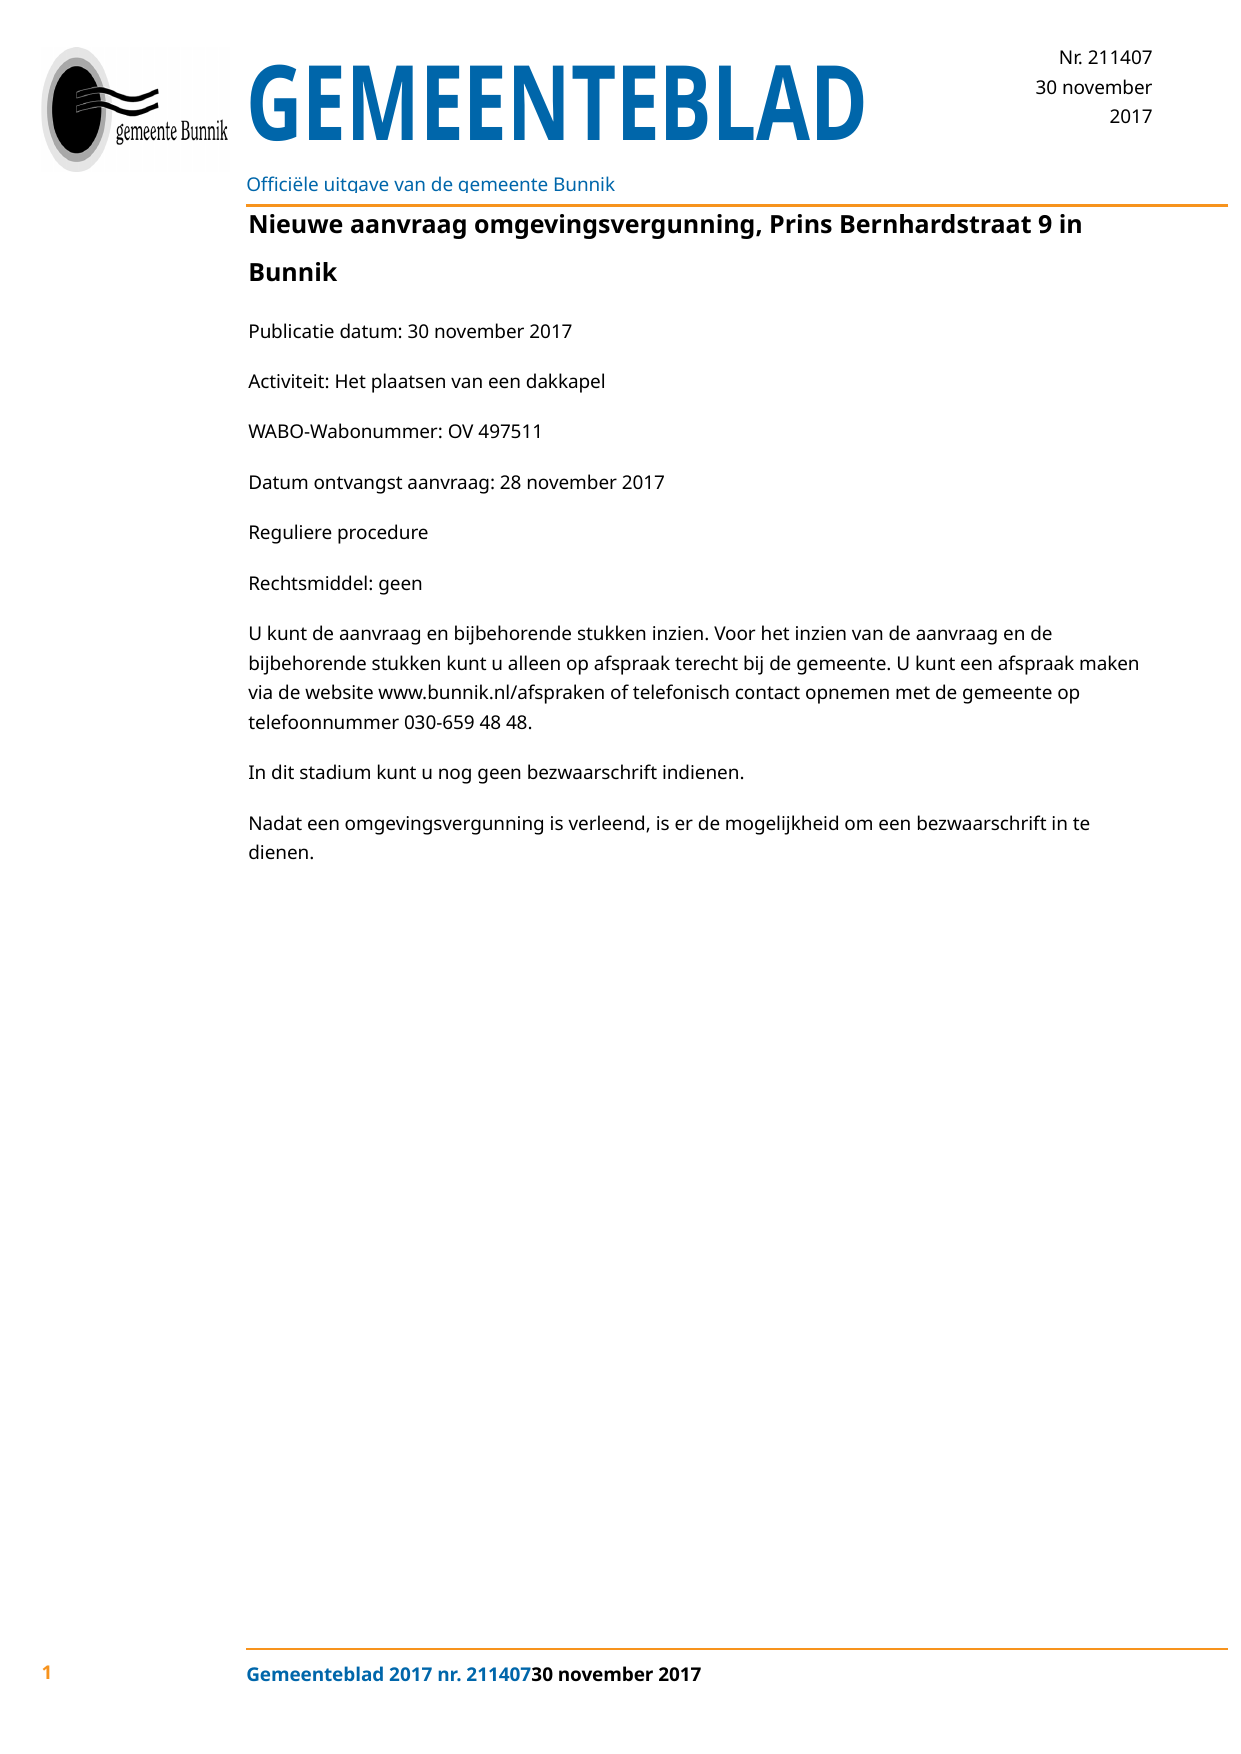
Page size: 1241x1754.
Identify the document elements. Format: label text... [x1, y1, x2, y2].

text U kunt de aanvraag en bijbehorende stukken inzien. Voor het inzien van de aanvraag en de bijbehorende stukken kunt u alleen op afspraak terecht bij de gemeente. U kunt een afspraak maken via de website www.bunnik.nl/afspraken of telefonisch contact opnemen met de gemeente op telefoonnummer 030-659 48 48. [248, 620, 1152, 735]
text Publicatie datum: 30 november 2017 [248, 318, 1152, 344]
text Nadat een omgevingsvergunning is verleend, is er de mogelijkheid om een bezwaarschrift in te dienen. [248, 810, 1152, 865]
text In dit stadium kunt u nog geen bezwaarschrift indienen. [248, 759, 1152, 785]
text Rechtsmiddel: geen [248, 570, 1152, 596]
text Reguliere procedure [248, 519, 1152, 545]
text WABO-Wabonummer: OV 497511 [248, 419, 1152, 444]
text Nieuwe aanvraag omgevingsvergunning, Prins Bernhardstraat 9 in Bunnik [248, 207, 1152, 288]
text Activiteit: Het plaatsen van een dakkapel [248, 368, 1152, 394]
picture [41, 47, 231, 172]
text Datum ontvangst aanvraag: 28 november 2017 [248, 469, 1152, 495]
